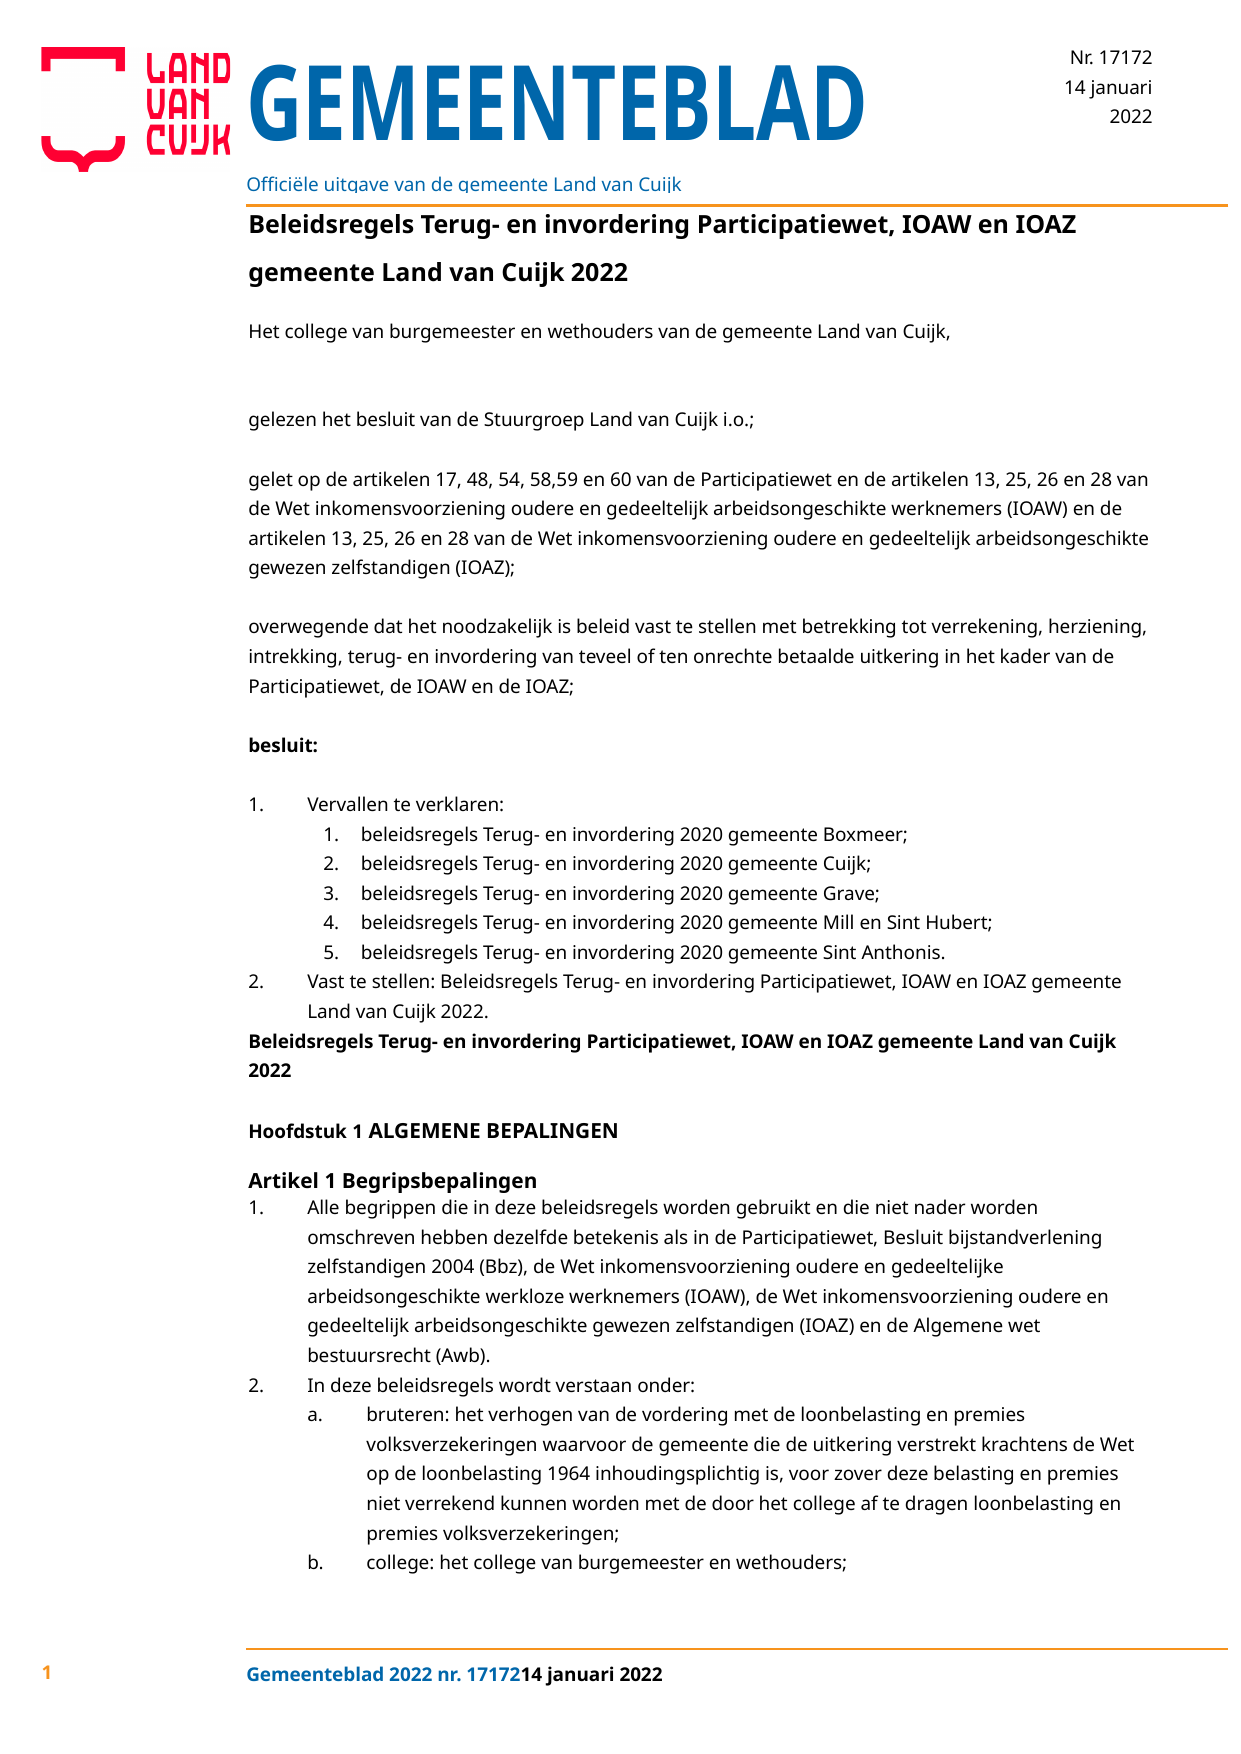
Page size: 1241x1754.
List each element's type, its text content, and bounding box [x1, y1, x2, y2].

list bruteren: het verhogen van de vordering met de loonbelasting en premies volksverzekeringen waarvoor de gemeente die de uitkering verstrekt krachtens de Wet op de loonbelasting 1964 inhoudingsplichtig is, voor zover deze belasting en premies niet verrekend kunnen worden met de door het college af te dragen loonbelasting en premies volksverzekeringen; [307, 1401, 1152, 1546]
picture [41, 47, 231, 172]
list beleidsregels Terug- en invordering 2020 gemeente Cuijk; [323, 850, 1152, 876]
list beleidsregels Terug- en invordering 2020 gemeente Mill en Sint Hubert; [323, 909, 1152, 935]
text Artikel 1 Begripsbepalingen [248, 1166, 1152, 1194]
list beleidsregels Terug- en invordering 2020 gemeente Boxmeer; [323, 821, 1152, 847]
list Alle begrippen die in deze beleidsregels worden gebruikt en die niet nader worden omschreven hebben dezelfde betekenis als in de Participatiewet, Besluit bijstandverlening zelfstandigen 2004 (Bbz), de Wet inkomensvoorziening oudere en gedeeltelijke arbeidsongeschikte werkloze werknemers (IOAW), de Wet inkomensvoorziening oudere en gedeeltelijk arbeidsongeschikte gewezen zelfstandigen (IOAZ) en de Algemene wet bestuursrecht (Awb). [248, 1194, 1152, 1368]
list beleidsregels Terug- en invordering 2020 gemeente Grave; [323, 880, 1152, 906]
text overwegende dat het noodzakelijk is beleid vast te stellen met betrekking tot verrekening, herziening, intrekking, terug- en invordering van teveel of ten onrechte betaalde uitkering in het kader van de Participatiewet, de IOAW en de IOAZ; [248, 614, 1152, 699]
list Vast te stellen: Beleidsregels Terug- en invordering Participatiewet, IOAW en IOAZ gemeente Land van Cuijk 2022. [248, 969, 1152, 1024]
text gelet op de artikelen 17, 48, 54, 58,59 en 60 van de Participatiewet en de artikelen 13, 25, 26 en 28 van de Wet inkomensvoorziening oudere en gedeeltelijk arbeidsongeschikte werknemers (IOAW) en de artikelen 13, 25, 26 en 28 van de Wet inkomensvoorziening oudere en gedeeltelijk arbeidsongeschikte gewezen zelfstandigen (IOAZ); [248, 466, 1152, 580]
text gelezen het besluit van de Stuurgroep Land van Cuijk i.o.; [248, 407, 1152, 432]
list In deze beleidsregels wordt verstaan onder: [248, 1372, 1152, 1398]
text besluit: [248, 732, 1152, 758]
list Vervallen te verklaren: [248, 791, 1152, 817]
text Beleidsregels Terug- en invordering Participatiewet, IOAW en IOAZ gemeente Land van Cuijk 2022 [248, 1028, 1152, 1083]
text Het college van burgemeester en wethouders van de gemeente Land van Cuijk, [248, 318, 1152, 344]
list college: het college van burgemeester en wethouders; [307, 1549, 1152, 1575]
text Hoofdstuk 1 ALGEMENE BEPALINGEN [248, 1117, 1152, 1145]
list beleidsregels Terug- en invordering 2020 gemeente Sint Anthonis. [323, 939, 1152, 965]
text Beleidsregels Terug- en invordering Participatiewet, IOAW en IOAZ gemeente Land van Cuijk 2022 [248, 207, 1152, 288]
